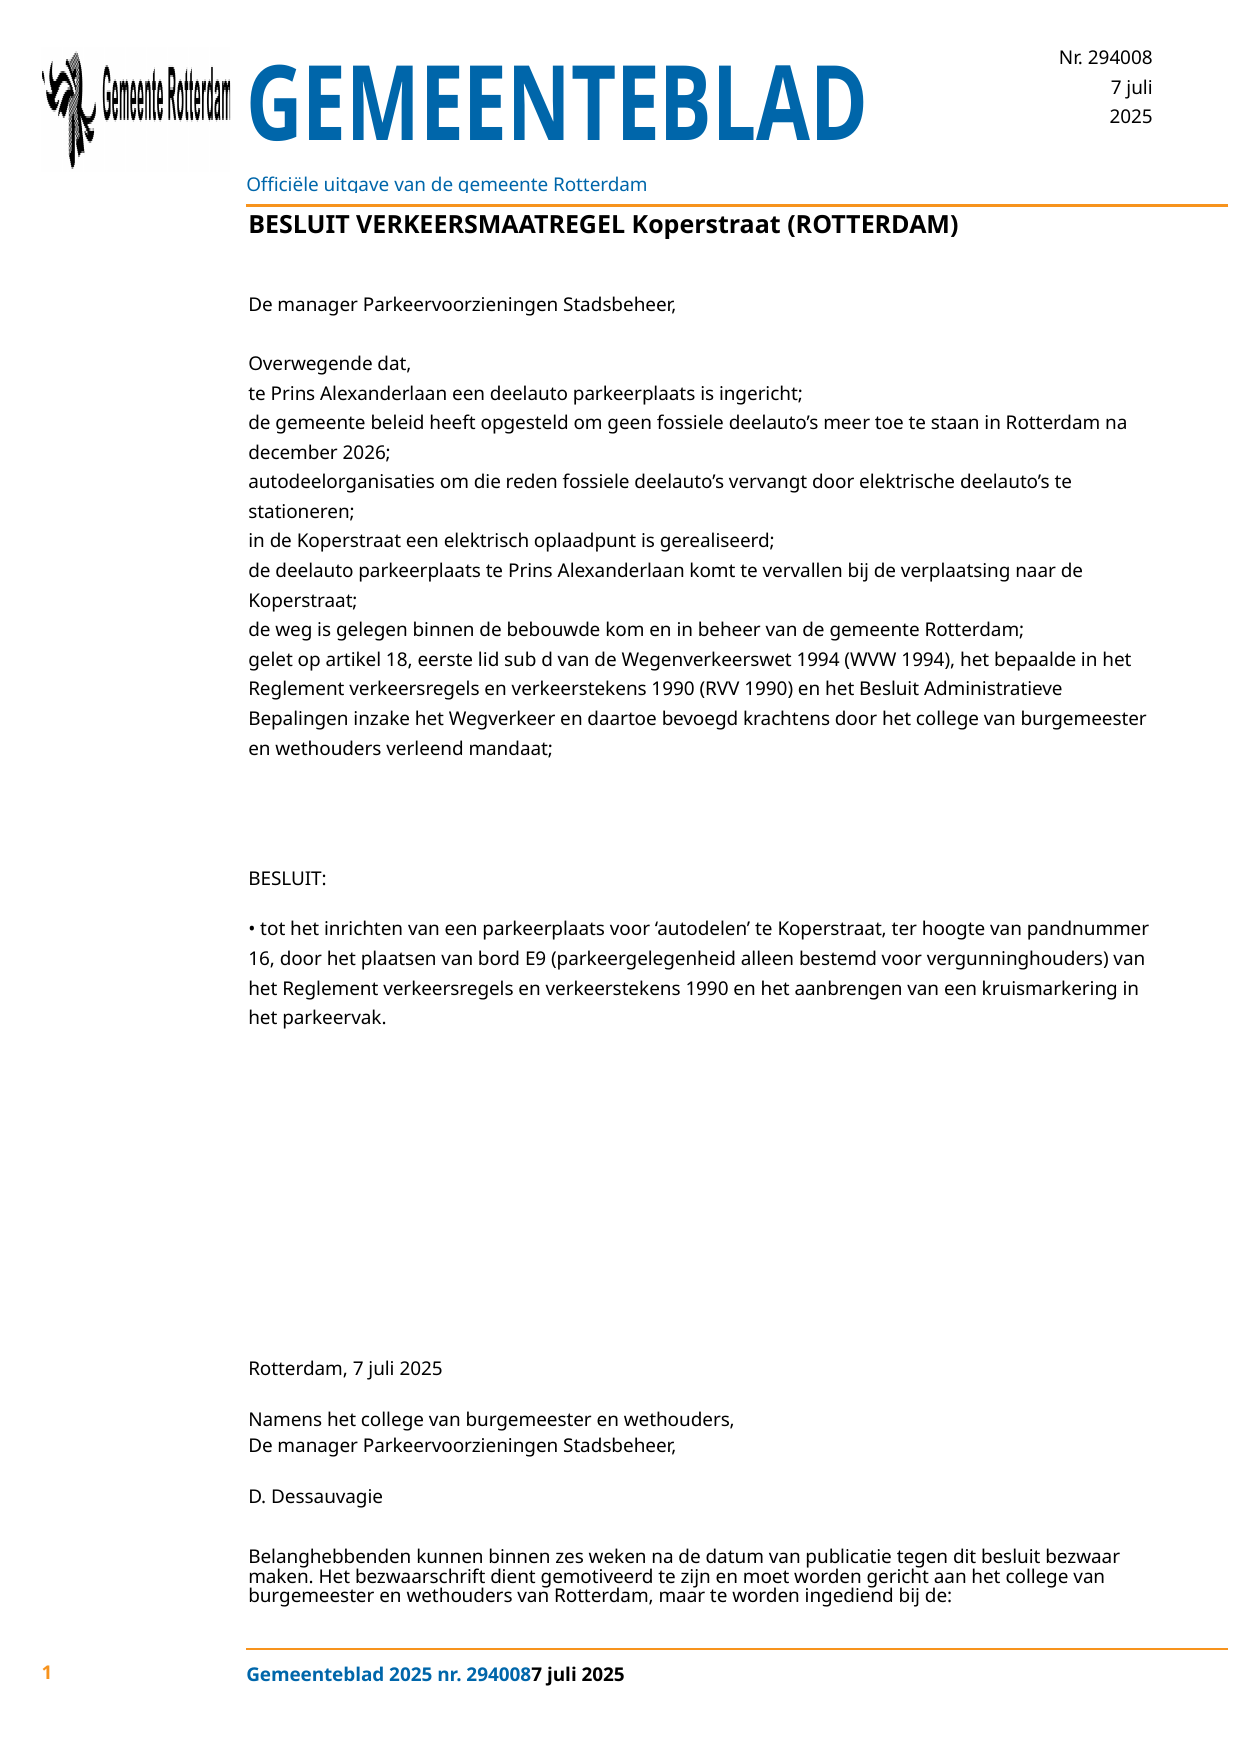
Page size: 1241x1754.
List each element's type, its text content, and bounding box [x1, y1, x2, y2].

text in de Koperstraat een elektrisch oplaadpunt is gerealiseerd; [248, 528, 1152, 553]
text De manager Parkeervoorzieningen Stadsbeheer, [248, 291, 1152, 317]
text BESLUIT VERKEERSMAATREGEL Koperstraat (ROTTERDAM) [248, 207, 1152, 241]
text te Prins Alexanderlaan een deelauto parkeerplaats is ingericht; [248, 380, 1152, 406]
text autodeelorganisaties om die reden fossiele deelauto’s vervangt door elektrische deelauto’s te stationeren; [248, 468, 1152, 524]
text De manager Parkeervoorzieningen Stadsbeheer, [248, 1432, 1152, 1458]
picture [41, 47, 231, 172]
text Namens het college van burgemeester en wethouders, [248, 1406, 1152, 1432]
text Rotterdam, 7 juli 2025 [248, 1355, 1152, 1380]
text de deelauto parkeerplaats te Prins Alexanderlaan komt te vervallen bij de verplaatsing naar de Koperstraat; [248, 557, 1152, 613]
text Overwegende dat, [248, 350, 1152, 376]
text gelet op artikel 18, eerste lid sub d van de Wegenverkeerswet 1994 (WVW 1994), het bepaalde in het Reglement verkeersregels en verkeerstekens 1990 (RVV 1990) en het Besluit Administratieve Bepalingen inzake het Wegverkeer en daartoe bevoegd krachtens door het college van burgemeester en wethouders verleend mandaat; [248, 646, 1152, 761]
text de weg is gelegen binnen de bebouwde kom en in beheer van de gemeente Rotterdam; [248, 616, 1152, 642]
text Belanghebbenden kunnen binnen zes weken na de datum van publicatie tegen dit besluit bezwaar maken. Het bezwaarschrift dient gemotiveerd te zijn en moet worden gericht aan het college van burgemeester en wethouders van Rotterdam, maar te worden ingediend bij de: [248, 1548, 1152, 1606]
text D. Dessauvagie [248, 1483, 1152, 1509]
text BESLUIT: [248, 865, 1152, 891]
text • tot het inrichten van een parkeerplaats voor ‘autodelen’ te Koperstraat, ter hoogte van pandnummer 16, door het plaatsen van bord E9 (parkeergelegenheid alleen bestemd voor vergunninghouders) van het Reglement verkeersregels en verkeerstekens 1990 en het aanbrengen van een kruismarkering in het parkeervak. [248, 916, 1152, 1030]
text de gemeente beleid heeft opgesteld om geen fossiele deelauto’s meer toe te staan in Rotterdam na december 2026; [248, 409, 1152, 465]
